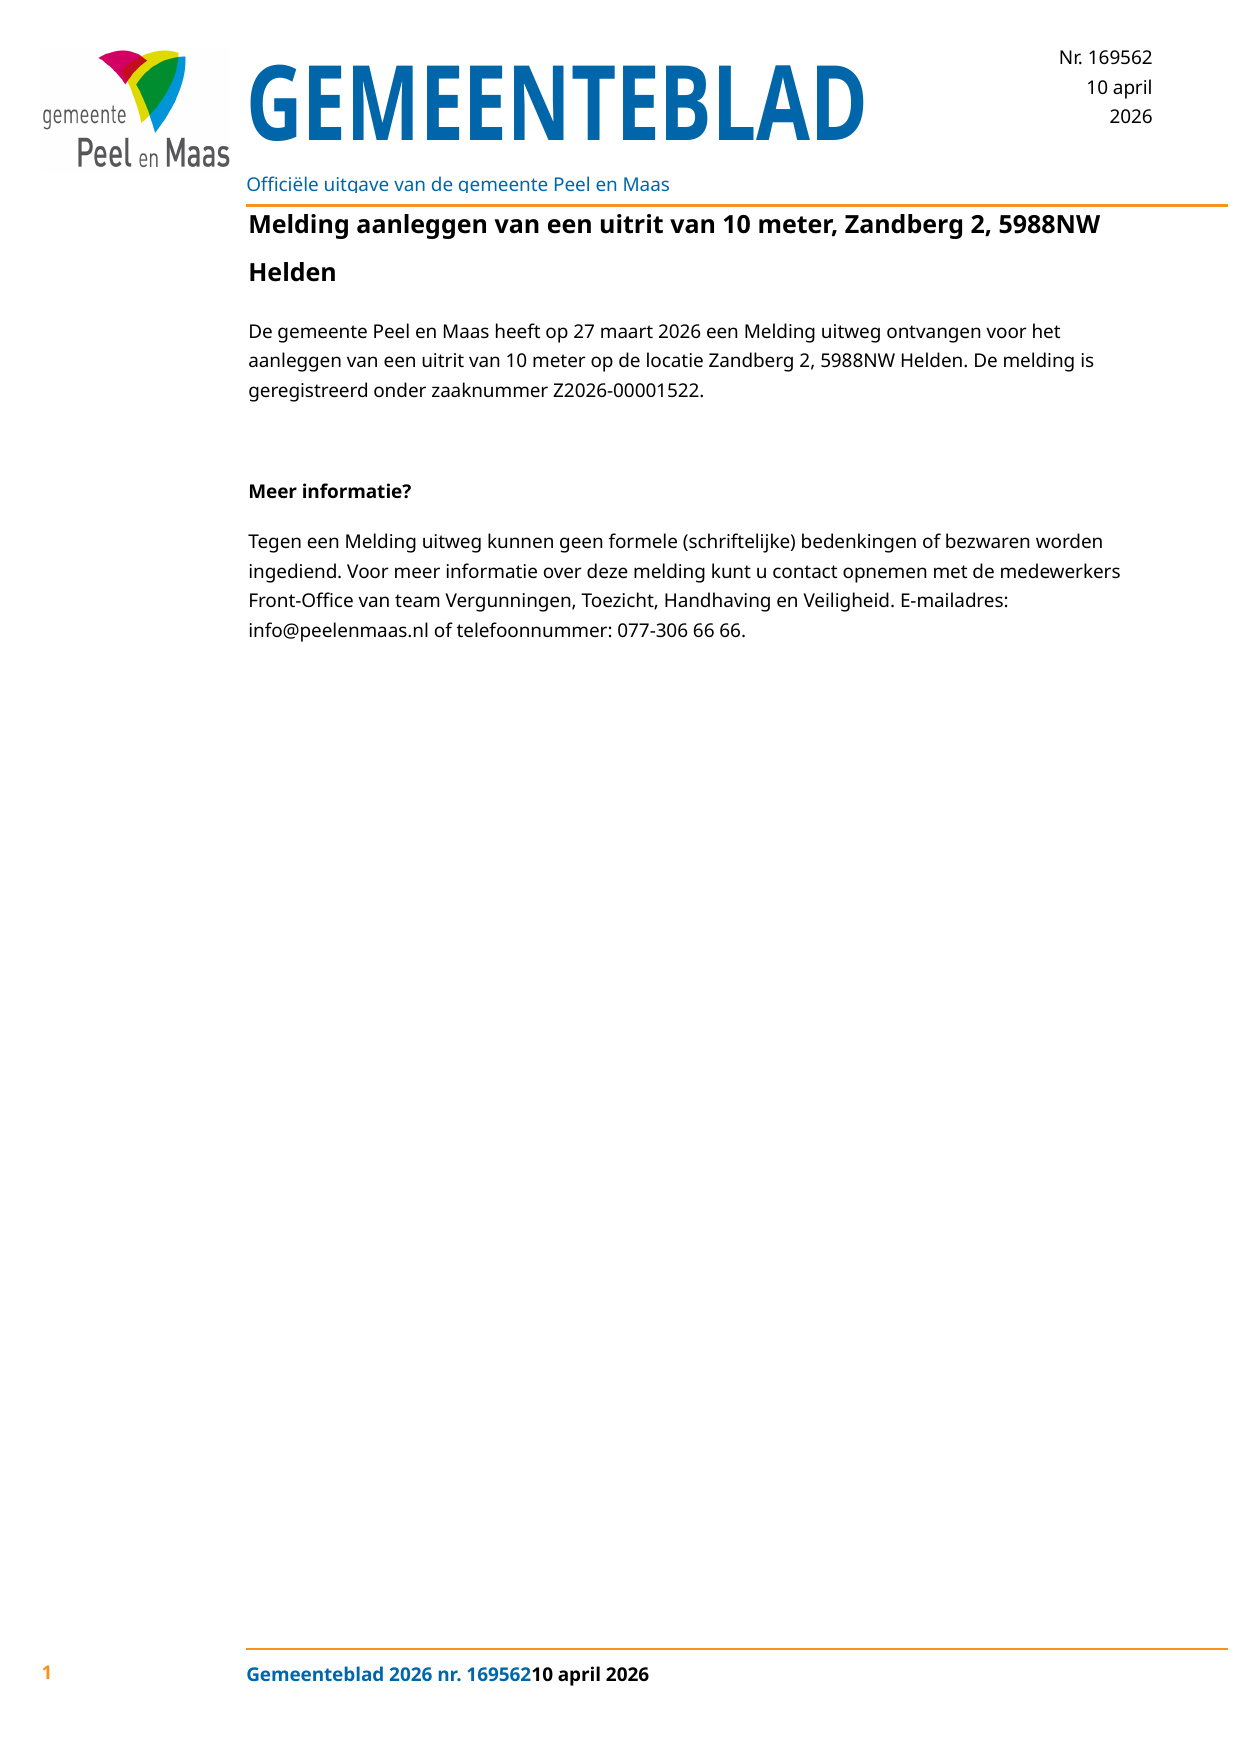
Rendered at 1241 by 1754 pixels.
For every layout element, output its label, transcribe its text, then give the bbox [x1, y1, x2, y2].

text Melding aanleggen van een uitrit van 10 meter, Zandberg 2, 5988NW Helden [248, 207, 1152, 288]
text Tegen een Melding uitweg kunnen geen formele (schriftelijke) bedenkingen of bezwaren worden ingediend. Voor meer informatie over deze melding kunt u contact opnemen met de medewerkers Front-Office van team Vergunningen, Toezicht, Handhaving en Veiligheid. E-mailadres: info@peelenmaas.nl of telefoonnummer: 077-306 66 66. [248, 528, 1152, 643]
picture [41, 47, 231, 172]
text Meer informatie? [248, 478, 1152, 504]
text De gemeente Peel en Maas heeft op 27 maart 2026 een Melding uitweg ontvangen voor het aanleggen van een uitrit van 10 meter op de locatie Zandberg 2, 5988NW Helden. De melding is geregistreerd onder zaaknummer Z2026-00001522. [248, 318, 1152, 403]
